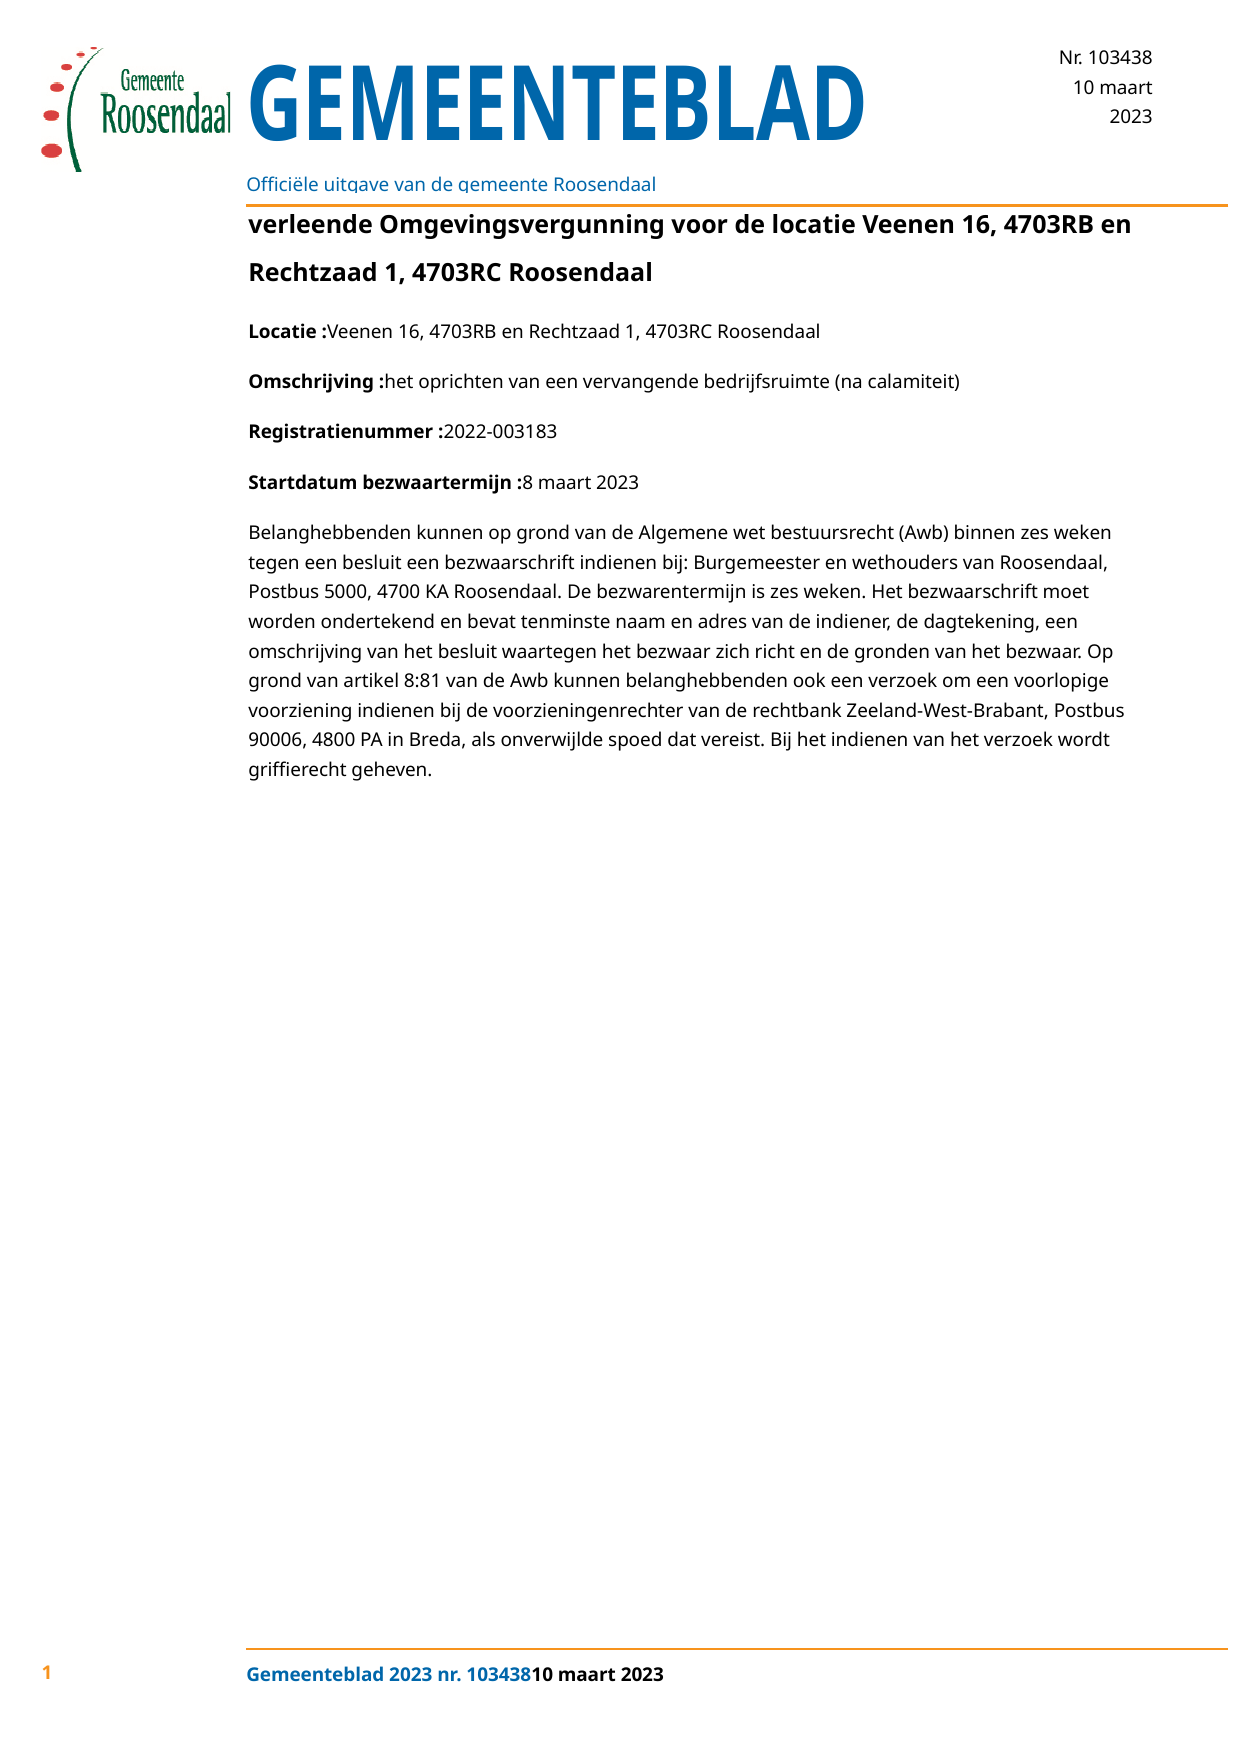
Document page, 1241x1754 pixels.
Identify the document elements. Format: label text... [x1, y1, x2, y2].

text Omschrijving :het oprichten van een vervangende bedrijfsruimte (na calamiteit) [248, 368, 1152, 394]
text Belanghebbenden kunnen op grond van de Algemene wet bestuursrecht (Awb) binnen zes weken tegen een besluit een bezwaarschrift indienen bij: Burgemeester en wethouders van Roosendaal, Postbus 5000, 4700 KA Roosendaal. De bezwarentermijn is zes weken. Het bezwaarschrift moet worden ondertekend en bevat tenminste naam en adres van de indiener, de dagtekening, een omschrijving van het besluit waartegen het bezwaar zich richt en de gronden van het bezwaar. Op grond van artikel 8:81 van de Awb kunnen belanghebbenden ook een verzoek om een voorlopige voorziening indienen bij de voorzieningenrechter van de rechtbank Zeeland-West-Brabant, Postbus 90006, 4800 PA in Breda, als onverwijlde spoed dat vereist. Bij het indienen van het verzoek wordt griffierecht geheven. [248, 519, 1152, 782]
text Locatie :Veenen 16, 4703RB en Rechtzaad 1, 4703RC Roosendaal [248, 318, 1152, 344]
picture [41, 47, 231, 172]
text verleende Omgevingsvergunning voor de locatie Veenen 16, 4703RB en Rechtzaad 1, 4703RC Roosendaal [248, 207, 1152, 288]
text Startdatum bezwaartermijn :8 maart 2023 [248, 469, 1152, 495]
text Registratienummer :2022-003183 [248, 419, 1152, 444]
